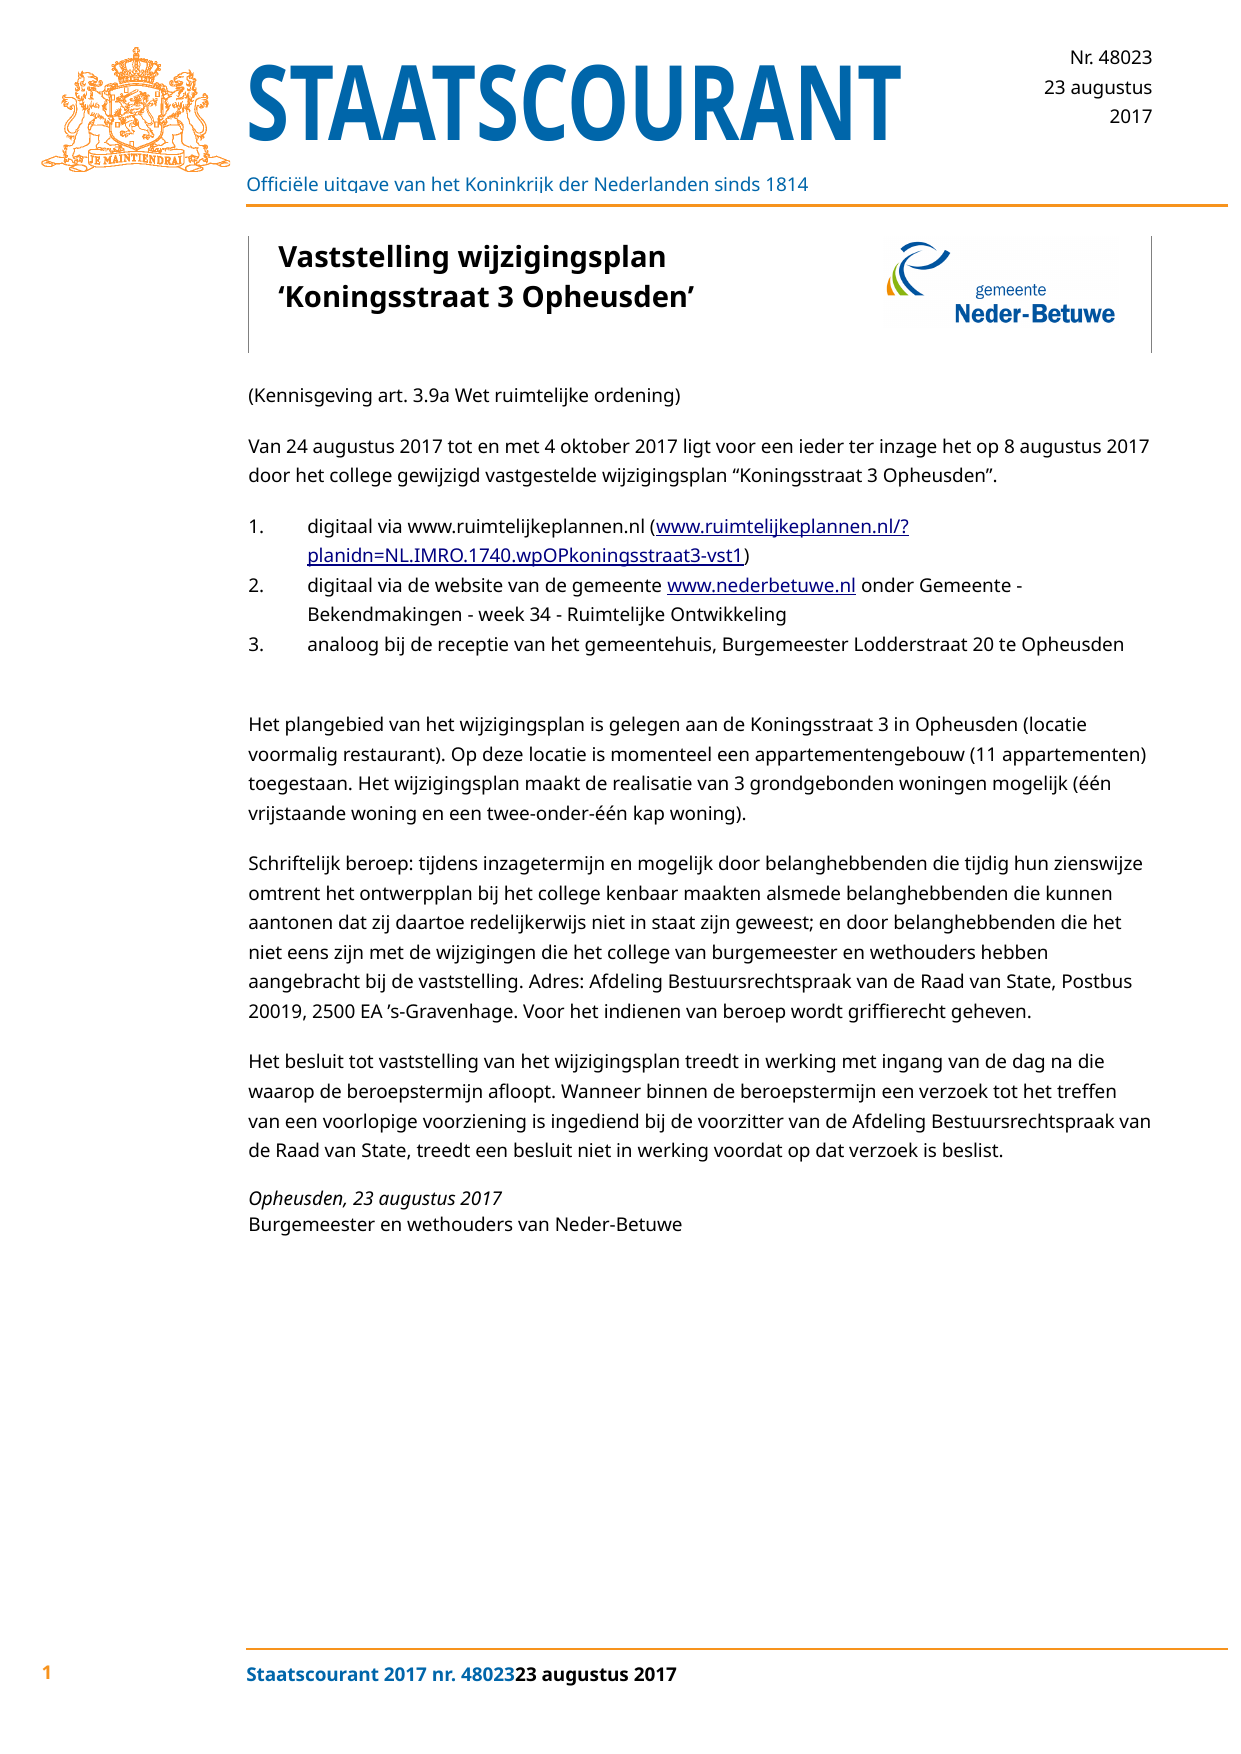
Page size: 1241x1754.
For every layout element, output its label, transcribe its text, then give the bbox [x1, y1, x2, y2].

picture [882, 236, 1119, 328]
text Het besluit tot vaststelling van het wijzigingsplan treedt in werking met ingang van de dag na die waarop de beroepstermijn afloopt. Wanneer binnen de beroepstermijn een verzoek tot het treffen van een voorlopige voorziening is ingediend bij de voorzitter van de Afdeling Bestuursrechtspraak van de Raad van State, treedt een besluit niet in werking voordat op dat verzoek is beslist. [248, 1049, 1152, 1163]
text Van 24 augustus 2017 tot en met 4 oktober 2017 ligt voor een ieder ter inzage het op 8 augustus 2017 door het college gewijzigd vastgestelde wijzigingsplan “Koningsstraat 3 Opheusden”. [248, 433, 1152, 488]
picture [41, 47, 231, 172]
table_header [850, 236, 1151, 353]
text (Kennisgeving art. 3.9a Wet ruimtelijke ordening) [248, 382, 1152, 408]
text Schriftelijk beroep: tijdens inzagetermijn en mogelijk door belanghebbenden die tijdig hun zienswijze omtrent het ontwerpplan bij het college kenbaar maakten alsmede belanghebbenden die kunnen aantonen dat zij daartoe redelijkerwijs niet in staat zijn geweest; en door belanghebbenden die het niet eens zijn met de wijzigingen die het college van burgemeester en wethouders hebben aangebracht bij de vaststelling. Adres: Afdeling Bestuursrechtspraak van de Raad van State, Postbus 20019, 2500 EA ’s-Gravenhage. Voor het indienen van beroep wordt griffierecht geheven. [248, 850, 1152, 1024]
text Het plangebied van het wijzigingsplan is gelegen aan de Koningsstraat 3 in Opheusden (locatie voormalig restaurant). Op deze locatie is momenteel een appartementengebouw (11 appartementen) toegestaan. Het wijzigingsplan maakt de realisatie van 3 grondgebonden woningen mogelijk (één vrijstaande woning en een twee-onder-één kap woning). [248, 711, 1152, 826]
list digitaal via www.ruimtelijkeplannen.nl (www.ruimtelijkeplannen.nl/?planidn=NL.IMRO.1740.wpOPkoningsstraat3-vst1) [248, 513, 1152, 568]
list analoog bij de receptie van het gemeentehuis, Burgemeester Lodderstraat 20 te Opheusden [248, 631, 1152, 657]
table_header Vaststelling wijzigingsplan ‘Koningsstraat 3 Opheusden’ [249, 236, 850, 353]
text Burgemeester en wethouders van Neder-Betuwe [248, 1211, 1152, 1237]
list digitaal via de website van de gemeente www.nederbetuwe.nl onder Gemeente - Bekendmakingen - week 34 - Ruimtelijke Ontwikkeling [248, 572, 1152, 627]
text Opheusden, 23 augustus 2017 [248, 1185, 1152, 1211]
